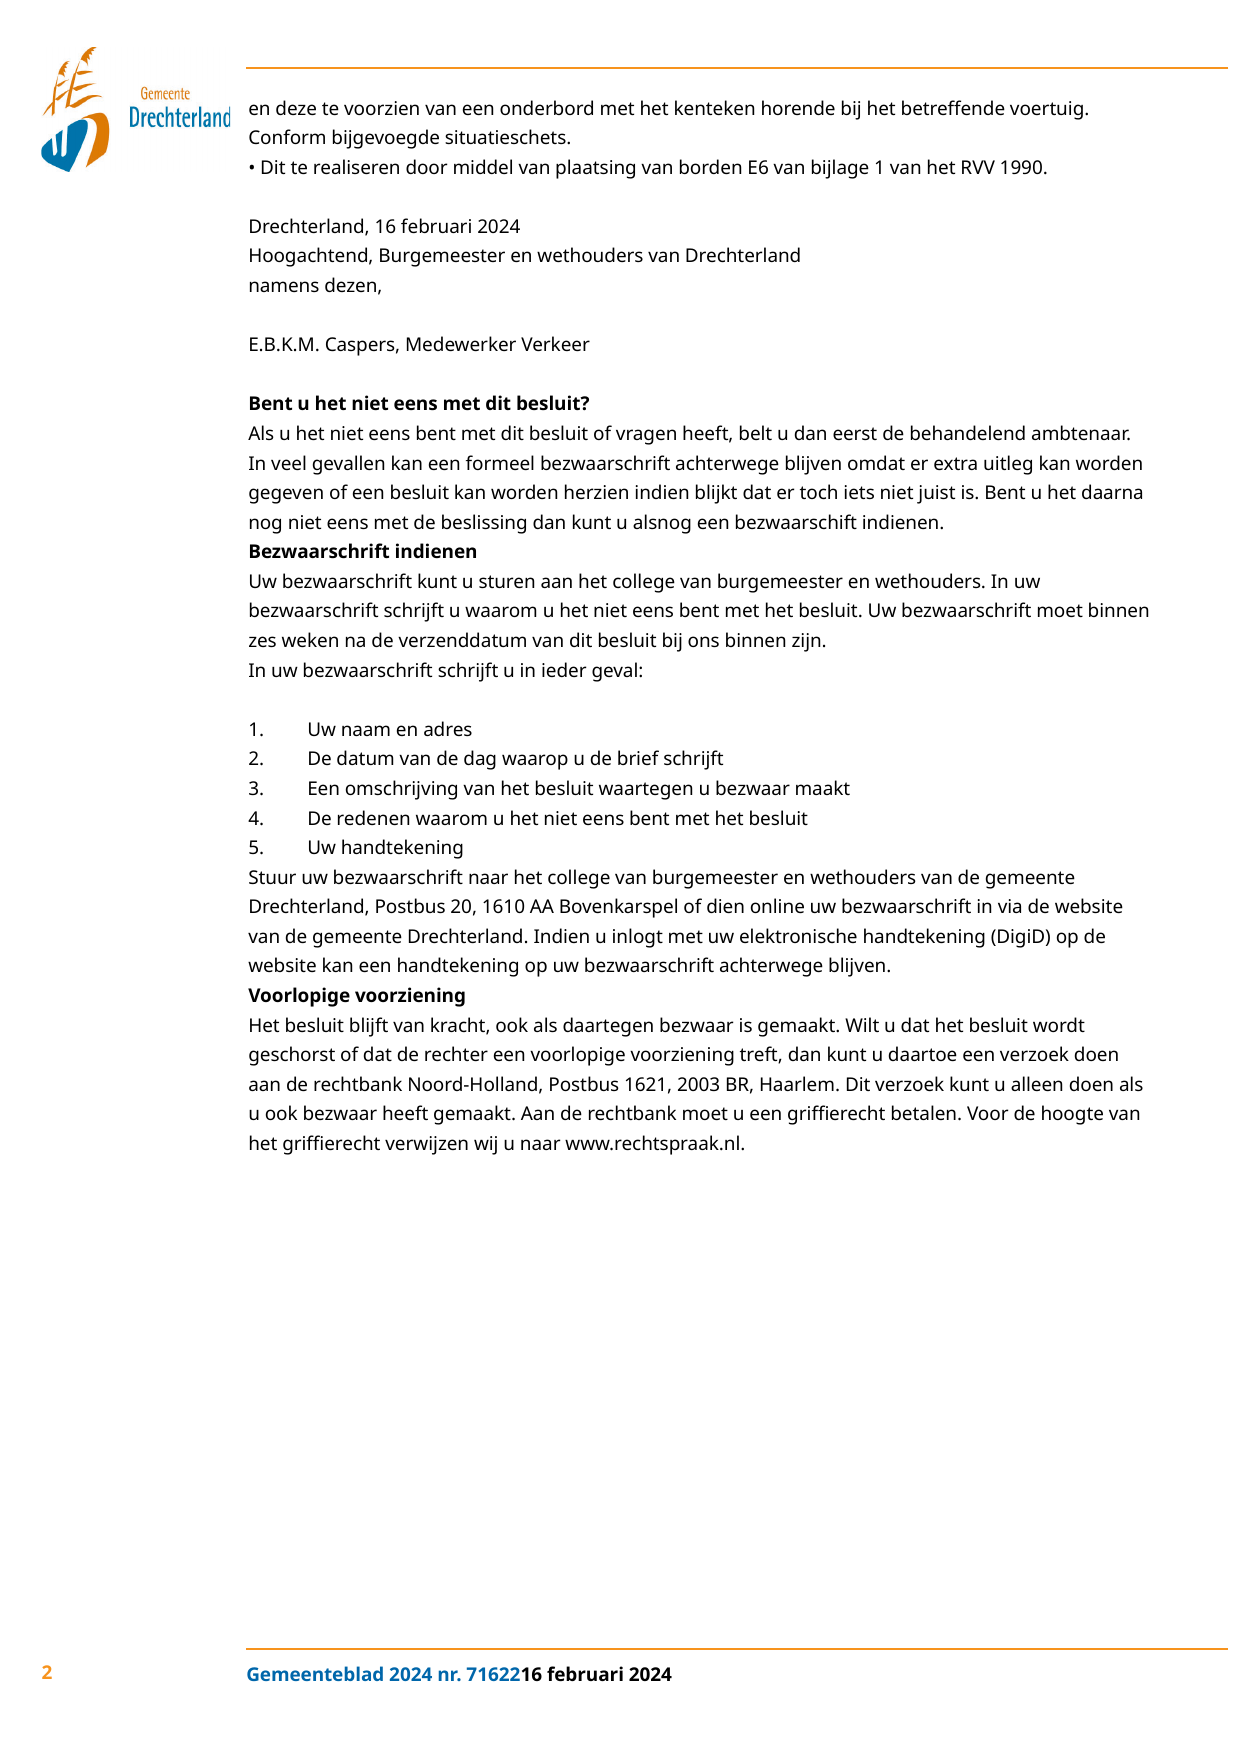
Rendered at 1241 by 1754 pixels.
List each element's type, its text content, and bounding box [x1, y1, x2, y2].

text Het besluit blijft van kracht, ook als daartegen bezwaar is gemaakt. Wilt u dat het besluit wordt geschorst of dat de rechter een voorlopige voorziening treft, dan kunt u daartoe een verzoek doen aan de rechtbank Noord-Holland, Postbus 1621, 2003 BR, Haarlem. Dit verzoek kunt u alleen doen als u ook bezwaar heeft gemaakt. Aan de rechtbank moet u een griffierecht betalen. Voor de hoogte van het griffierecht verwijzen wij u naar www.rechtspraak.nl. [248, 1012, 1152, 1156]
text • Dit te realiseren door middel van plaatsing van borden E6 van bijlage 1 van het RVV 1990. [248, 154, 1152, 180]
text Uw bezwaarschrift kunt u sturen aan het college van burgemeester en wethouders. In uw bezwaarschrift schrijft u waarom u het niet eens bent met het besluit. Uw bezwaarschrift moet binnen zes weken na de verzenddatum van dit besluit bij ons binnen zijn. [248, 568, 1152, 653]
picture [226, 115, 231, 124]
list Een omschrijving van het besluit waartegen u bezwaar maakt [248, 775, 1152, 801]
text Als u het niet eens bent met dit besluit of vragen heeft, belt u dan eerst de behandelend ambtenaar. In veel gevallen kan een formeel bezwaarschrift achterwege blijven omdat er extra uitleg kan worden gegeven of een besluit kan worden herzien indien blijkt dat er toch iets niet juist is. Bent u het daarna nog niet eens met de beslissing dan kunt u alsnog een bezwaarschift indienen. [248, 420, 1152, 535]
text en deze te voorzien van een onderbord met het kenteken horende bij het betreffende voertuig. Conform bijgevoegde situatieschets. [248, 95, 1152, 150]
text Voorlopige voorziening [248, 982, 1152, 1008]
text Bezwaarschrift indienen [248, 538, 1152, 564]
text namens dezen, [248, 272, 1152, 298]
text Bent u het niet eens met dit besluit? [248, 391, 1152, 416]
list De redenen waarom u het niet eens bent met het besluit [248, 805, 1152, 831]
text In uw bezwaarschrift schrijft u in ieder geval: [248, 657, 1152, 683]
picture [41, 47, 231, 172]
list Uw naam en adres [248, 716, 1152, 742]
list De datum van de dag waarop u de brief schrijft [248, 746, 1152, 771]
list Uw handtekening [248, 834, 1152, 860]
text E.B.K.M. Caspers, Medewerker Verkeer [248, 331, 1152, 357]
picture [41, 158, 64, 172]
text Stuur uw bezwaarschrift naar het college van burgemeester en wethouders van de gemeente Drechterland, Postbus 20, 1610 AA Bovenkarspel of dien online uw bezwaarschrift in via de website van de gemeente Drechterland. Indien u inlogt met uw elektronische handtekening (DigiD) op de website kan een handtekening op uw bezwaarschrift achterwege blijven. [248, 864, 1152, 978]
text Drechterland, 16 februari 2024 [248, 213, 1152, 239]
text Hoogachtend, Burgemeester en wethouders van Drechterland [248, 243, 1152, 268]
